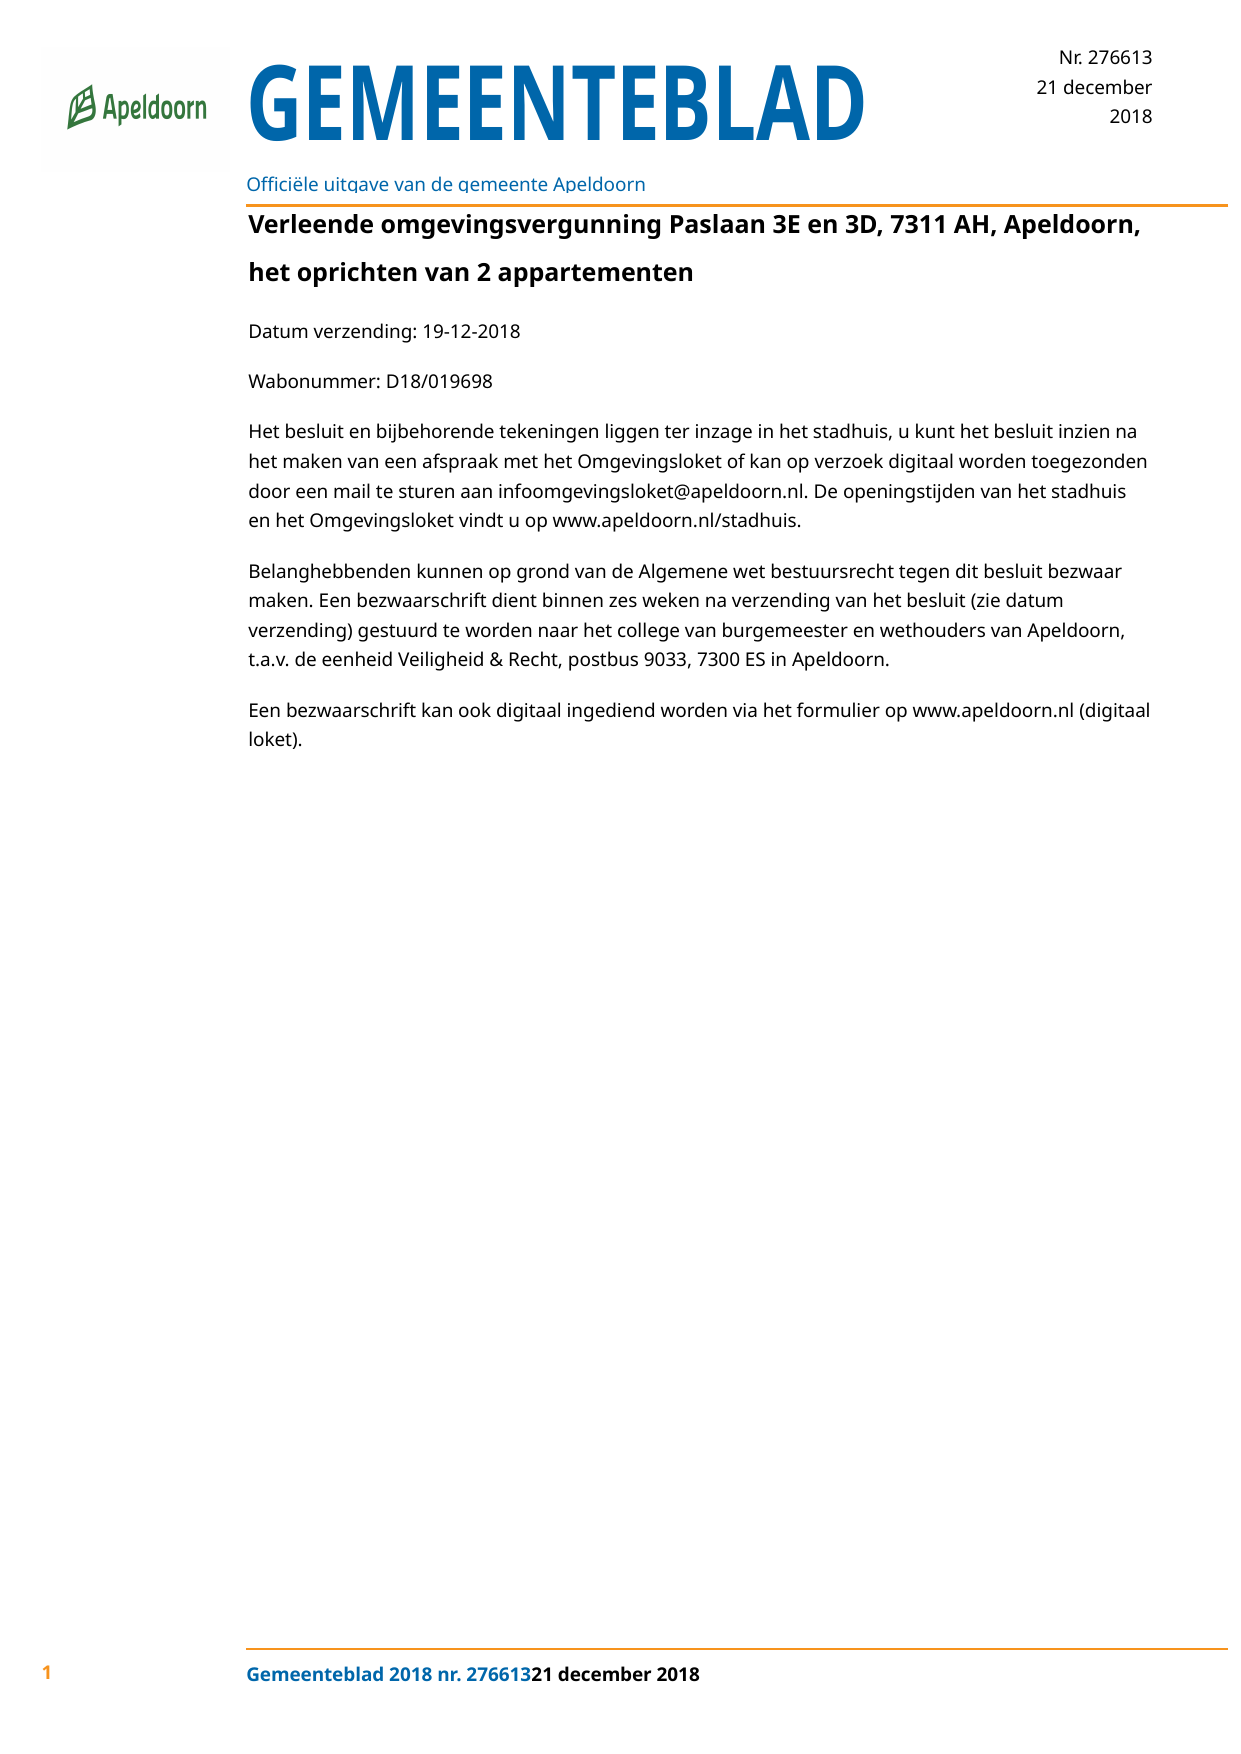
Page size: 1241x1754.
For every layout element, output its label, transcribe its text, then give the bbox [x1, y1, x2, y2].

text Belanghebbenden kunnen op grond van de Algemene wet bestuursrecht tegen dit besluit bezwaar maken. Een bezwaarschrift dient binnen zes weken na verzending van het besluit (zie datum verzending) gestuurd te worden naar het college van burgemeester en wethouders van Apeldoorn, t.a.v. de eenheid Veiligheid & Recht, postbus 9033, 7300 ES in Apeldoorn. [248, 558, 1152, 672]
text Het besluit en bijbehorende tekeningen liggen ter inzage in het stadhuis, u kunt het besluit inzien na het maken van een afspraak met het Omgevingsloket of kan op verzoek digitaal worden toegezonden door een mail te sturen aan infoomgevingsloket@apeldoorn.nl. De openingstijden van het stadhuis en het Omgevingsloket vindt u op www.apeldoorn.nl/stadhuis. [248, 419, 1152, 533]
text Wabonummer: D18/019698 [248, 368, 1152, 394]
text Datum verzending: 19-12-2018 [248, 318, 1152, 344]
text Verleende omgevingsvergunning Paslaan 3E en 3D, 7311 AH, Apeldoorn, het oprichten van 2 appartementen [248, 207, 1152, 288]
picture [41, 47, 231, 172]
text Een bezwaarschrift kan ook digitaal ingediend worden via het formulier op www.apeldoorn.nl (digitaal loket). [248, 697, 1152, 752]
